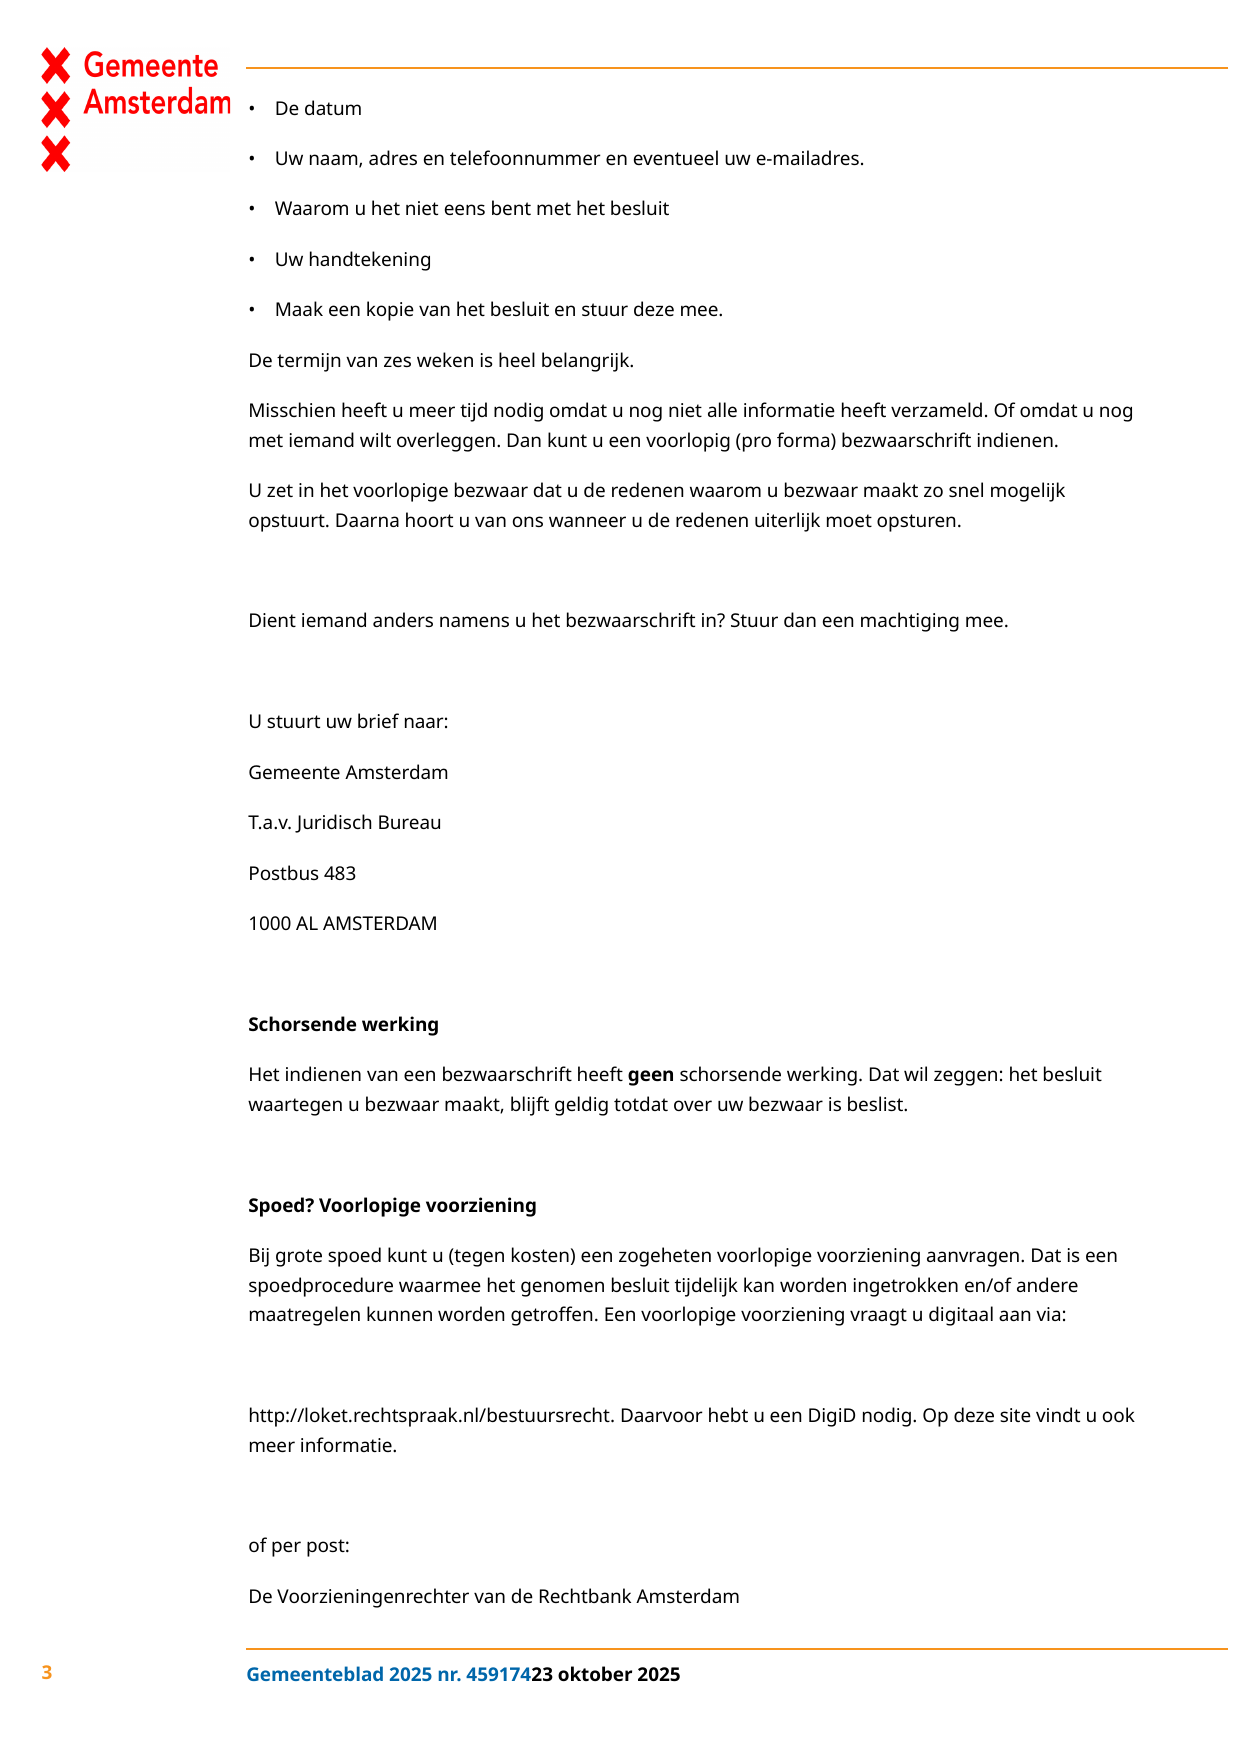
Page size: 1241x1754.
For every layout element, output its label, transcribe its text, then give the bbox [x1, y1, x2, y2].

text Gemeente Amsterdam [248, 759, 1152, 785]
text http://loket.rechtspraak.nl/bestuursrecht. Daarvoor hebt u een DigiD nodig. Op deze site vindt u ook meer informatie. [248, 1402, 1152, 1458]
text 1000 AL AMSTERDAM [248, 910, 1152, 936]
text U stuurt uw brief naar: [248, 708, 1152, 734]
text • Uw handtekening [248, 246, 1152, 272]
text Het indienen van een bezwaarschrift heeft geen schorsende werking. Dat wil zeggen: het besluit waartegen u bezwaar maakt, blijft geldig totdat over uw bezwaar is beslist. [248, 1061, 1152, 1117]
text Postbus 483 [248, 860, 1152, 886]
text • Maak een kopie van het besluit en stuur deze mee. [248, 296, 1152, 322]
text • Uw naam, adres en telefoonnummer en eventueel uw e-mailadres. [248, 145, 1152, 171]
text U zet in het voorlopige bezwaar dat u de redenen waarom u bezwaar maakt zo snel mogelijk opstuurt. Daarna hoort u van ons wanneer u de redenen uiterlijk moet opsturen. [248, 477, 1152, 533]
text Bij grote spoed kunt u (tegen kosten) een zogeheten voorlopige voorziening aanvragen. Dat is een spoedprocedure waarmee het genomen besluit tijdelijk kan worden ingetrokken en/of andere maatregelen kunnen worden getroffen. Een voorlopige voorziening vraagt u digitaal aan via: [248, 1242, 1152, 1327]
text • De datum [248, 95, 1152, 121]
text De termijn van zes weken is heel belangrijk. [248, 347, 1152, 373]
text • Waarom u het niet eens bent met het besluit [248, 196, 1152, 221]
text Schorsende werking [248, 1011, 1152, 1037]
text De Voorzieningenrechter van de Rechtbank Amsterdam [248, 1583, 1152, 1609]
text Spoed? Voorlopige voorziening [248, 1192, 1152, 1218]
text Dient iemand anders namens u het bezwaarschrift in? Stuur dan een machtiging mee. [248, 608, 1152, 633]
picture [41, 47, 231, 172]
text of per post: [248, 1533, 1152, 1558]
text Misschien heeft u meer tijd nodig omdat u nog niet alle informatie heeft verzameld. Of omdat u nog met iemand wilt overleggen. Dan kunt u een voorlopig (pro forma) bezwaarschrift indienen. [248, 397, 1152, 453]
text T.a.v. Juridisch Bureau [248, 809, 1152, 835]
